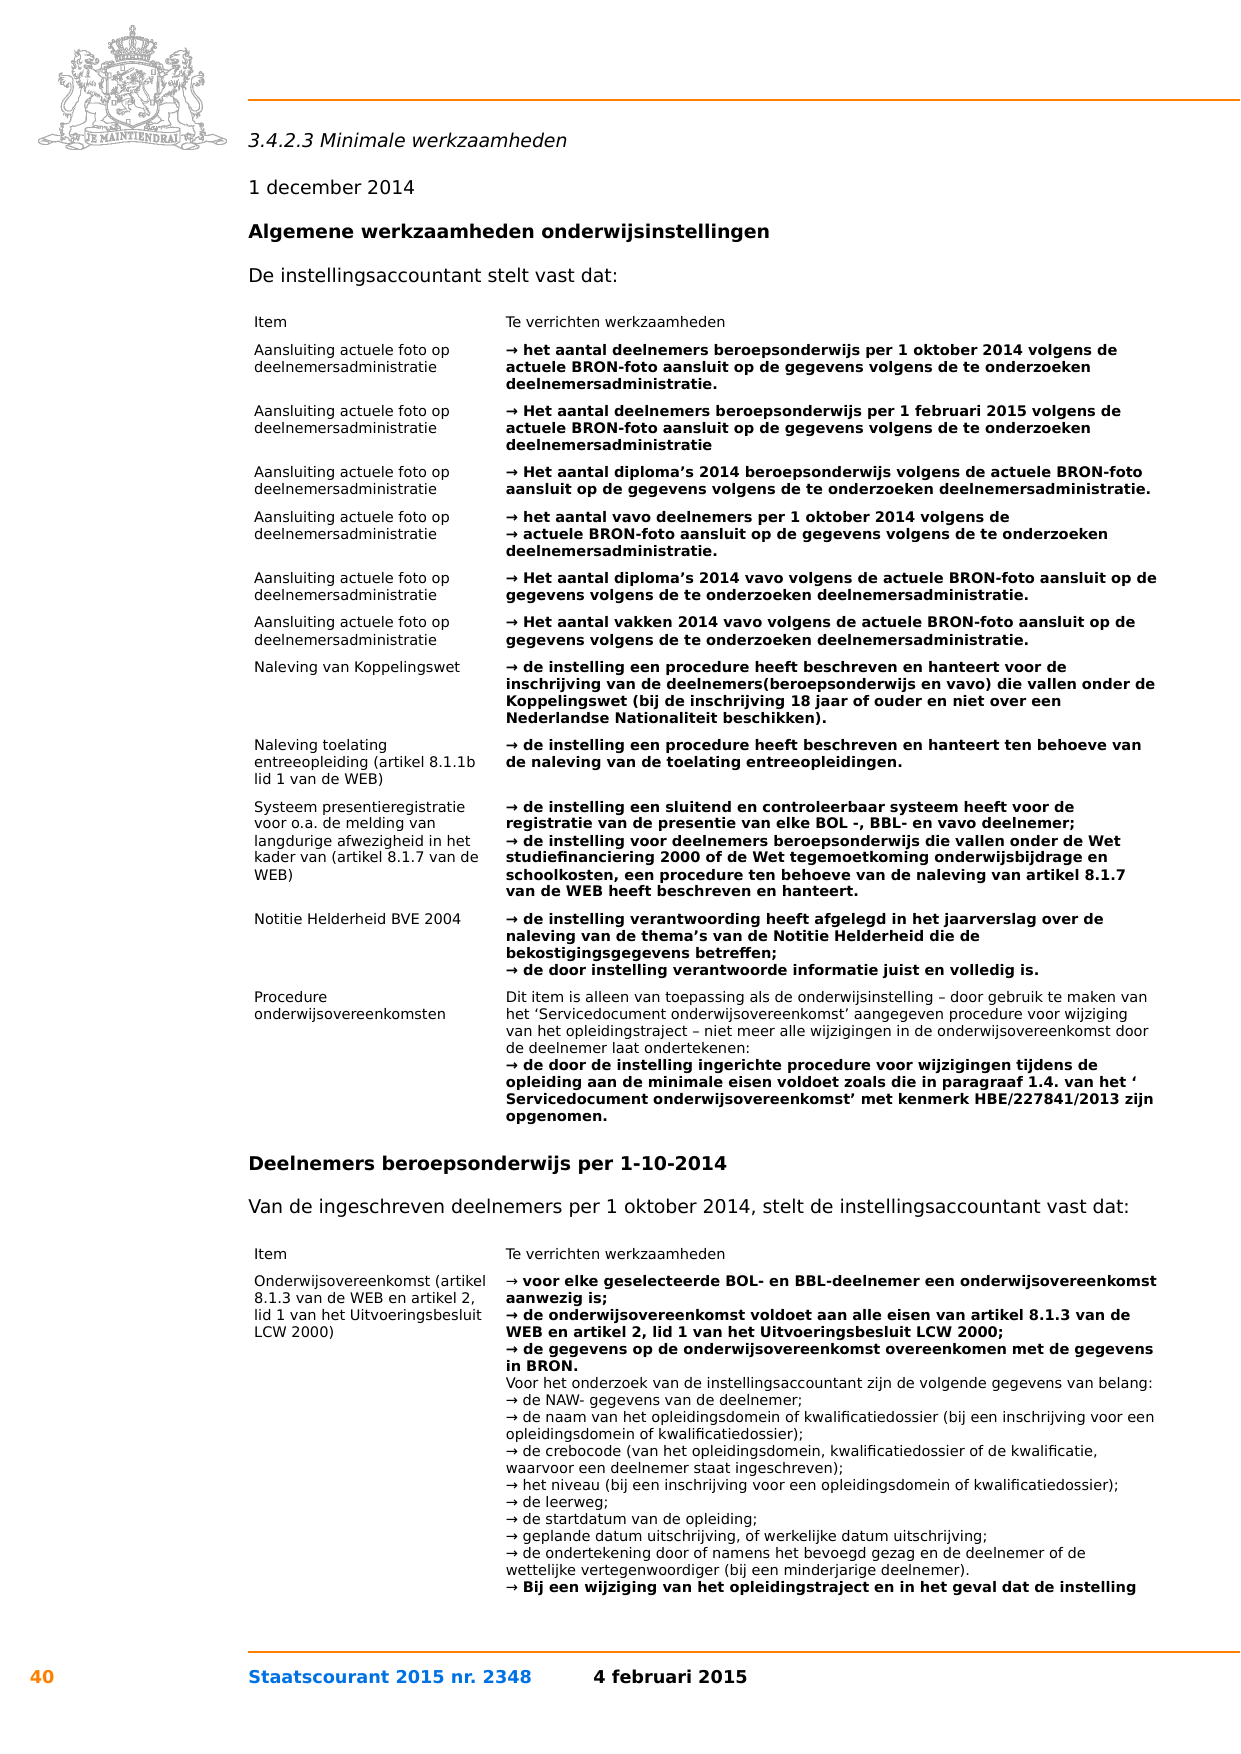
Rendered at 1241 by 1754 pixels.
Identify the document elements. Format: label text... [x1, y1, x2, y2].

table_cell → Het aantal diploma’s 2014 vavo volgens de actuele BRON-foto aansluit op de gegevens volgens de te onderzoeken deelnemersadministratie. [500, 565, 1163, 609]
table_cell Onderwijsovereenkomst (artikel 8.1.3 van de WEB en artikel 2, lid 1 van het Uitvoeringsbesluit LCW 2000) [249, 1269, 499, 1601]
table_cell → voor elke geselecteerde BOL- en BBL-deelnemer een onderwijsovereenkomst aanwezig is; → de onderwijsovereenkomst voldoet aan alle eisen van artikel 8.1.3 van de WEB en artikel 2, lid 1 van het Uitvoeringsbesluit LCW 2000; → de gegevens op de onderwijsovereenkomst overeenkomen met de gegevens in BRON. Voor het onderzoek van de instellingsaccountant zijn de volgende gegevens van belang: → de NAW- gegevens van de deelnemer; → de naam van het opleidingsdomein of kwalificatiedossier (bij een inschrijving voor een opleidingsdomein of kwalificatiedossier); → de crebocode (van het opleidingsdomein, kwalificatiedossier of de kwalificatie, waarvoor een deelnemer staat ingeschreven); → het niveau (bij een inschrijving voor een opleidingsdomein of kwalificatiedossier); → de leerweg; → de startdatum van de opleiding; → geplande datum uitschrijving, of werkelijke datum uitschrijving; → de ondertekening door of namens het bevoegd gezag en de deelnemer of de wettelijke vertegenwoordiger (bij een minderjarige deelnemer). → Bij een wijziging van het opleidingstraject en in het geval dat de instelling [500, 1269, 1163, 1601]
table_cell Aansluiting actuele foto op deelnemersadministratie [249, 398, 499, 458]
table_cell Aansluiting actuele foto op deelnemersadministratie [249, 504, 499, 564]
subtitle 3.4.2.3 Minimale werkzaamheden [248, 130, 1163, 152]
table_cell Aansluiting actuele foto op deelnemersadministratie [249, 565, 499, 609]
table_cell Procedure onderwijsovereenkomsten [249, 984, 499, 1129]
table_cell Dit item is alleen van toepassing als de onderwijsinstelling – door gebruik te maken van het ‘Servicedocument onderwijsovereenkomst’ aangegeven procedure voor wijziging van het opleidingstraject – niet meer alle wijzigingen in de onderwijsovereenkomst door de deelnemer laat ondertekenen: → de door de instelling ingerichte procedure voor wijzigingen tijdens de opleiding aan de minimale eisen voldoet zoals die in paragraaf 1.4. van het ‘ Servicedocument onderwijsovereenkomst’ met kenmerk HBE/227841/2013 zijn opgenomen. [500, 984, 1163, 1129]
table_cell → de instelling verantwoording heeft afgelegd in het jaarverslag over de naleving van de thema’s van de Notitie Helderheid die de bekostigingsgegevens betreffen; → de door instelling verantwoorde informatie juist en volledig is. [500, 906, 1163, 983]
text Van de ingeschreven deelnemers per 1 oktober 2014, stelt de instellingsaccountant vast dat: [248, 1196, 1163, 1218]
table_cell Naleving toelating entreeopleiding (artikel 8.1.1b lid 1 van de WEB) [249, 733, 499, 793]
table_cell → het aantal deelnemers beroepsonderwijs per 1 oktober 2014 volgens de actuele BRON-foto aansluit op de gegevens volgens de te onderzoeken deelnemersadministratie. [500, 337, 1163, 397]
table_cell → de instelling een sluitend en controleerbaar systeem heeft voor de registratie van de presentie van elke BOL -, BBL- en vavo deelnemer; → de instelling voor deelnemers beroepsonderwijs die vallen onder de Wet studiefinanciering 2000 of de Wet tegemoetkoming onderwijsbijdrage en schoolkosten, een procedure ten behoeve van de naleving van artikel 8.1.7 van de WEB heeft beschreven en hanteert. [500, 794, 1163, 905]
text De instellingsaccountant stelt vast dat: [248, 264, 1163, 287]
table_cell → het aantal vavo deelnemers per 1 oktober 2014 volgens de → actuele BRON-foto aansluit op de gegevens volgens de te onderzoeken deelnemersadministratie. [500, 504, 1163, 564]
table_cell Aansluiting actuele foto op deelnemersadministratie [249, 337, 499, 397]
table_cell Systeem presentieregistratie voor o.a. de melding van langdurige afwezigheid in het kader van (artikel 8.1.7 van de WEB) [249, 794, 499, 905]
table_header Te verrichten werkzaamheden [500, 310, 1163, 336]
table_cell → de instelling een procedure heeft beschreven en hanteert voor de inschrijving van de deelnemers(beroepsonderwijs en vavo) die vallen onder de Koppelingswet (bij de inschrijving 18 jaar of ouder en niet over een Nederlandse Nationaliteit beschikken). [500, 654, 1163, 731]
table_cell → Het aantal diploma’s 2014 beroepsonderwijs volgens de actuele BRON-foto aansluit op de gegevens volgens de te onderzoeken deelnemersadministratie. [500, 460, 1163, 503]
table_header Item [249, 310, 499, 336]
text 1 december 2014 [248, 177, 1163, 199]
subtitle Deelnemers beroepsonderwijs per 1-10-2014 [248, 1152, 1163, 1174]
table_cell → Het aantal vakken 2014 vavo volgens de actuele BRON-foto aansluit op de gegevens volgens de te onderzoeken deelnemersadministratie. [500, 610, 1163, 653]
subtitle Algemene werkzaamheden onderwijsinstellingen [248, 221, 1163, 243]
table_cell Aansluiting actuele foto op deelnemersadministratie [249, 460, 499, 503]
table_cell Aansluiting actuele foto op deelnemersadministratie [249, 610, 499, 653]
table_header Item [249, 1241, 499, 1268]
picture [38, 25, 227, 150]
table_cell → Het aantal deelnemers beroepsonderwijs per 1 februari 2015 volgens de actuele BRON-foto aansluit op de gegevens volgens de te onderzoeken deelnemersadministratie [500, 398, 1163, 458]
table_header Te verrichten werkzaamheden [500, 1241, 1163, 1268]
table_cell Notitie Helderheid BVE 2004 [249, 906, 499, 983]
table_cell Naleving van Koppelingswet [249, 654, 499, 731]
table_cell → de instelling een procedure heeft beschreven en hanteert ten behoeve van de naleving van de toelating entreeopleidingen. [500, 733, 1163, 793]
